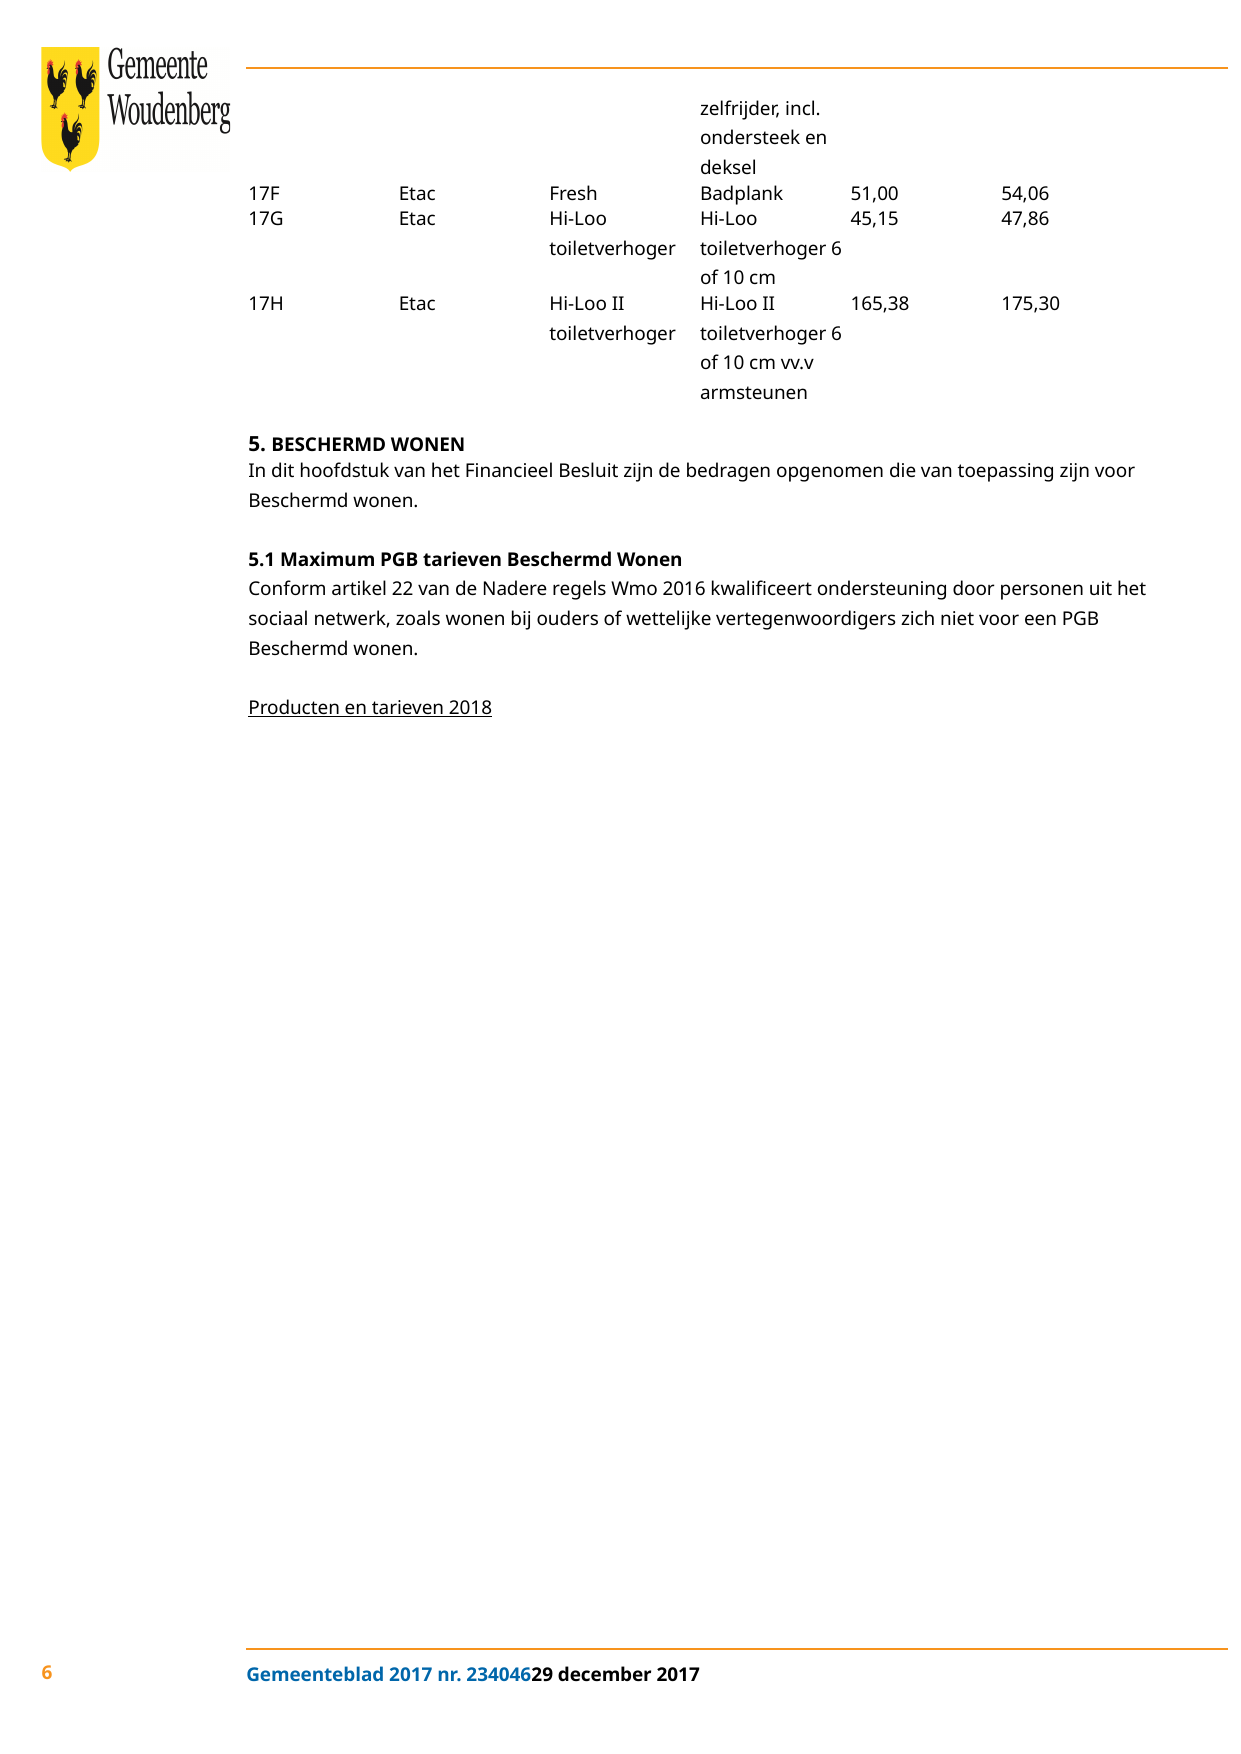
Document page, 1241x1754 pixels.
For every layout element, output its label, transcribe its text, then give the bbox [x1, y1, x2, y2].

table_cell Hi-Loo toiletverhoger 6 of 10 cm [700, 205, 850, 290]
table_cell Etac [399, 180, 549, 205]
table_cell 17H [248, 290, 398, 405]
text 5.1 Maximum PGB tarieven Beschermd Wonen [248, 546, 1152, 572]
table_cell Hi-Loo II toiletverhoger 6 of 10 cm vv.v armsteunen [700, 290, 850, 405]
text 5. BESCHERMD WONEN [248, 429, 1152, 457]
table_cell [549, 95, 700, 180]
table_cell [399, 95, 549, 180]
table_cell 175,30 [1001, 290, 1152, 405]
picture [41, 47, 231, 172]
table_cell 17F [248, 180, 398, 205]
table_cell 165,38 [850, 290, 1001, 405]
table_cell Hi-Loo toiletverhoger [549, 205, 700, 290]
text Conform artikel 22 van de Nadere regels Wmo 2016 kwalificeert ondersteuning door personen uit het sociaal netwerk, zoals wonen bij ouders of wettelijke vertegenwoordigers zich niet voor een PGB Beschermd wonen. [248, 576, 1152, 661]
table_cell 17G [248, 205, 398, 290]
table_cell Fresh [549, 180, 700, 205]
table_cell [248, 95, 398, 180]
table_cell 47,86 [1001, 205, 1152, 290]
table_cell zelfrijder, incl. ondersteek en deksel [700, 95, 850, 180]
table_cell Etac [399, 290, 549, 405]
table_cell [1001, 95, 1152, 180]
table_cell 51,00 [850, 180, 1001, 205]
table_cell 45,15 [850, 205, 1001, 290]
table_cell Hi-Loo II toiletverhoger [549, 290, 700, 405]
table_cell Badplank [700, 180, 850, 205]
table_cell Etac [399, 205, 549, 290]
table_cell [850, 95, 1001, 180]
text In dit hoofdstuk van het Financieel Besluit zijn de bedragen opgenomen die van toepassing zijn voor Beschermd wonen. [248, 457, 1152, 513]
text Producten en tarieven 2018 [248, 694, 1152, 720]
table_cell 54,06 [1001, 180, 1152, 205]
